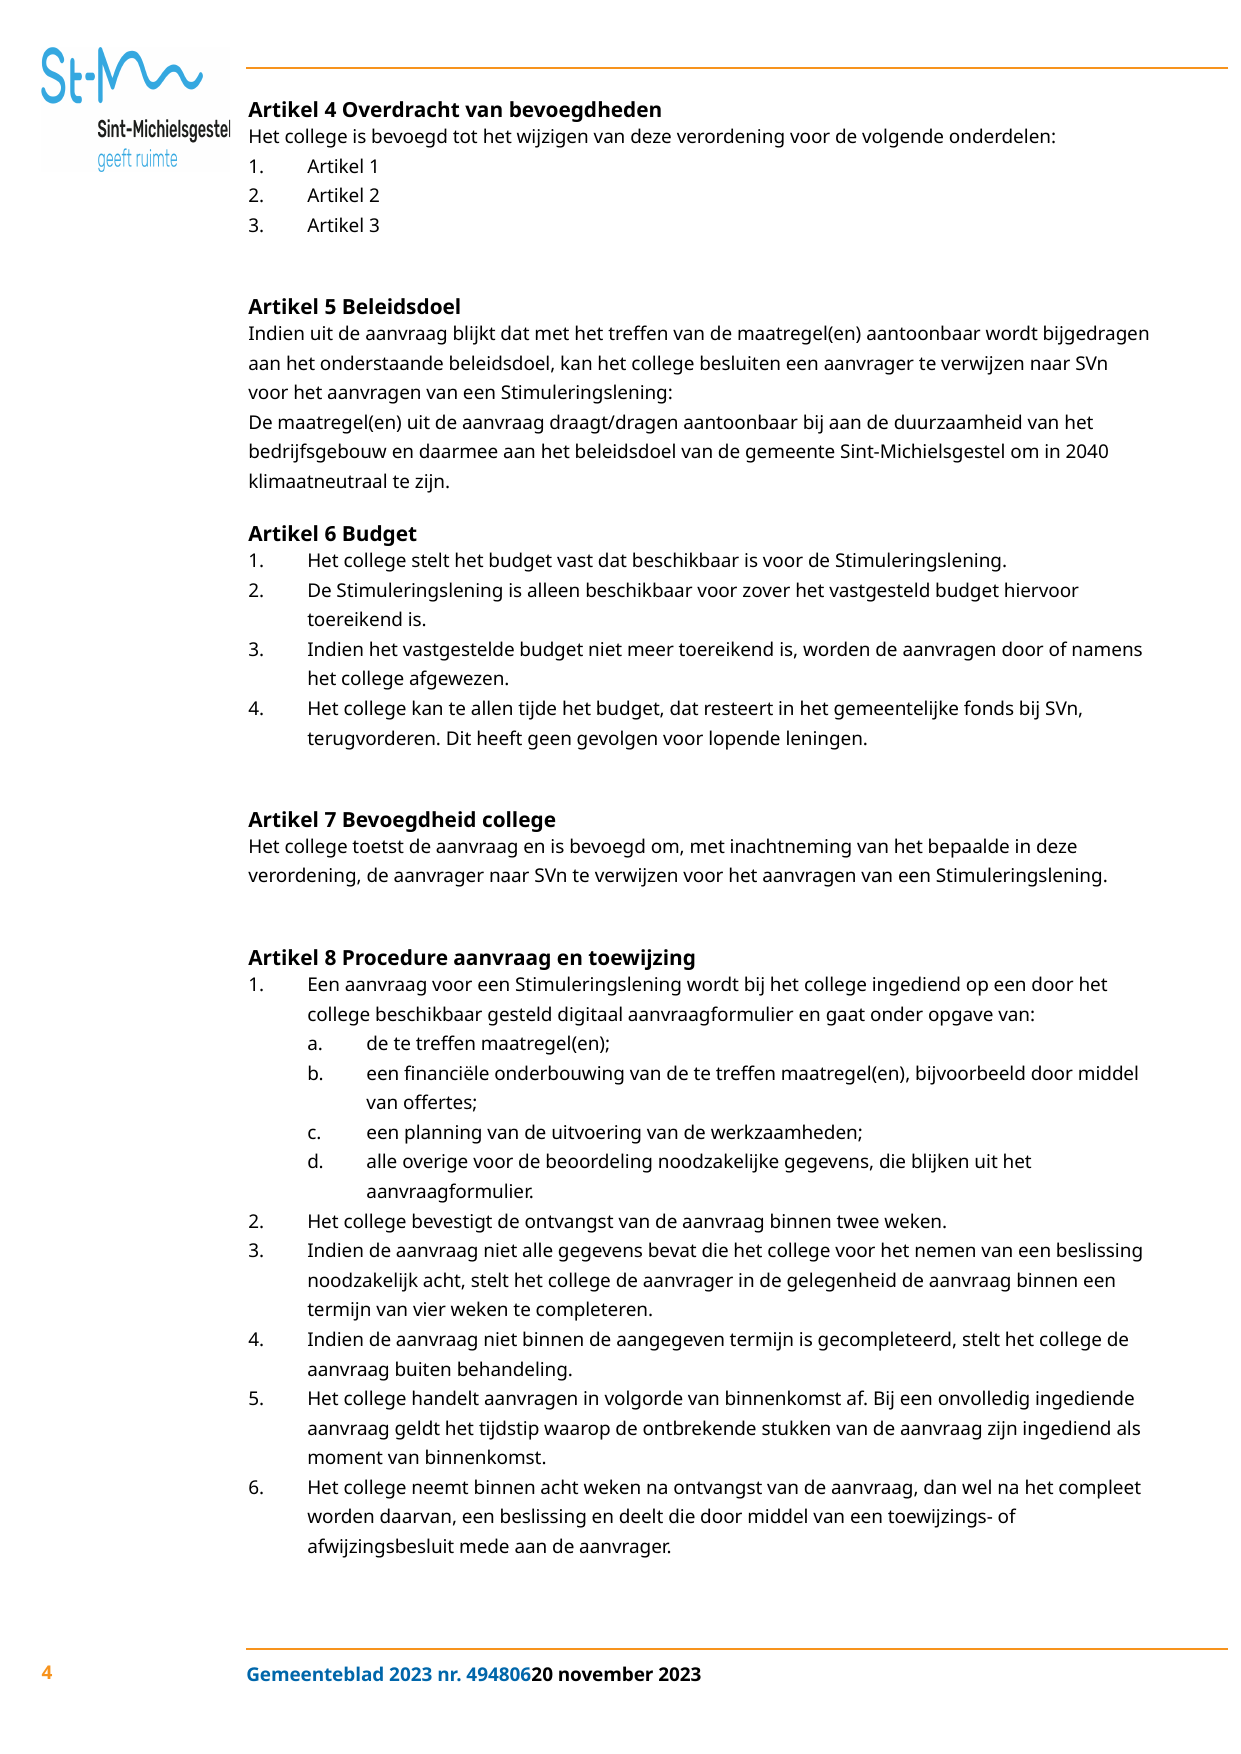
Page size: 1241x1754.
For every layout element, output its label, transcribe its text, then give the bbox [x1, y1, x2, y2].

list De Stimuleringslening is alleen beschikbaar voor zover het vastgesteld budget hiervoor toereikend is. [248, 577, 1152, 632]
list Artikel 1 [248, 153, 1152, 178]
text Artikel 5 Beleidsdoel [248, 292, 1152, 320]
list alle overige voor de beoordeling noodzakelijke gegevens, die blijken uit het aanvraagformulier. [307, 1149, 1152, 1204]
text Indien uit de aanvraag blijkt dat met het treffen van de maatregel(en) aantoonbaar wordt bijgedragen aan het onderstaande beleidsdoel, kan het college besluiten een aanvrager te verwijzen naar SVn voor het aanvragen van een Stimuleringslening: [248, 320, 1152, 405]
list Het college neemt binnen acht weken na ontvangst van de aanvraag, dan wel na het compleet worden daarvan, een beslissing en deelt die door middel van een toewijzings- of afwijzingsbesluit mede aan de aanvrager. [248, 1474, 1152, 1559]
text Artikel 6 Budget [248, 519, 1152, 547]
text Artikel 7 Bevoegdheid college [248, 805, 1152, 833]
list Artikel 2 [248, 182, 1152, 208]
list Indien het vastgestelde budget niet meer toereikend is, worden de aanvragen door of namens het college afgewezen. [248, 636, 1152, 691]
picture [41, 47, 231, 172]
list Het college bevestigt de ontvangst van de aanvraag binnen twee weken. [248, 1208, 1152, 1233]
text De maatregel(en) uit de aanvraag draagt/dragen aantoonbaar bij aan de duurzaamheid van het bedrijfsgebouw en daarmee aan het beleidsdoel van de gemeente Sint-Michielsgestel om in 2040 klimaatneutraal te zijn. [248, 409, 1152, 494]
text Het college toetst de aanvraag en is bevoegd om, met inachtneming van het bepaalde in deze verordening, de aanvrager naar SVn te verwijzen voor het aanvragen van een Stimuleringslening. [248, 833, 1152, 888]
text Artikel 8 Procedure aanvraag en toewijzing [248, 943, 1152, 971]
text Artikel 4 Overdracht van bevoegdheden [248, 95, 1152, 123]
list Een aanvraag voor een Stimuleringslening wordt bij het college ingediend op een door het college beschikbaar gesteld digitaal aanvraagformulier en gaat onder opgave van: [248, 971, 1152, 1026]
list Indien de aanvraag niet binnen de aangegeven termijn is gecompleteerd, stelt het college de aanvraag buiten behandeling. [248, 1326, 1152, 1381]
list Het college handelt aanvragen in volgorde van binnenkomst af. Bij een onvolledig ingediende aanvraag geldt het tijdstip waarop de ontbrekende stukken van de aanvraag zijn ingediend als moment van binnenkomst. [248, 1385, 1152, 1470]
list de te treffen maatregel(en); [307, 1030, 1152, 1056]
list Artikel 3 [248, 212, 1152, 238]
list Indien de aanvraag niet alle gegevens bevat die het college voor het nemen van een beslissing noodzakelijk acht, stelt het college de aanvrager in de gelegenheid de aanvraag binnen een termijn van vier weken te completeren. [248, 1237, 1152, 1322]
list Het college kan te allen tijde het budget, dat resteert in het gemeentelijke fonds bij SVn, terugvorderen. Dit heeft geen gevolgen voor lopende leningen. [248, 695, 1152, 750]
text Het college is bevoegd tot het wijzigen van deze verordening voor de volgende onderdelen: [248, 123, 1152, 149]
list een financiële onderbouwing van de te treffen maatregel(en), bijvoorbeeld door middel van offertes; [307, 1060, 1152, 1115]
list Het college stelt het budget vast dat beschikbaar is voor de Stimuleringslening. [248, 547, 1152, 573]
list een planning van de uitvoering van de werkzaamheden; [307, 1119, 1152, 1145]
